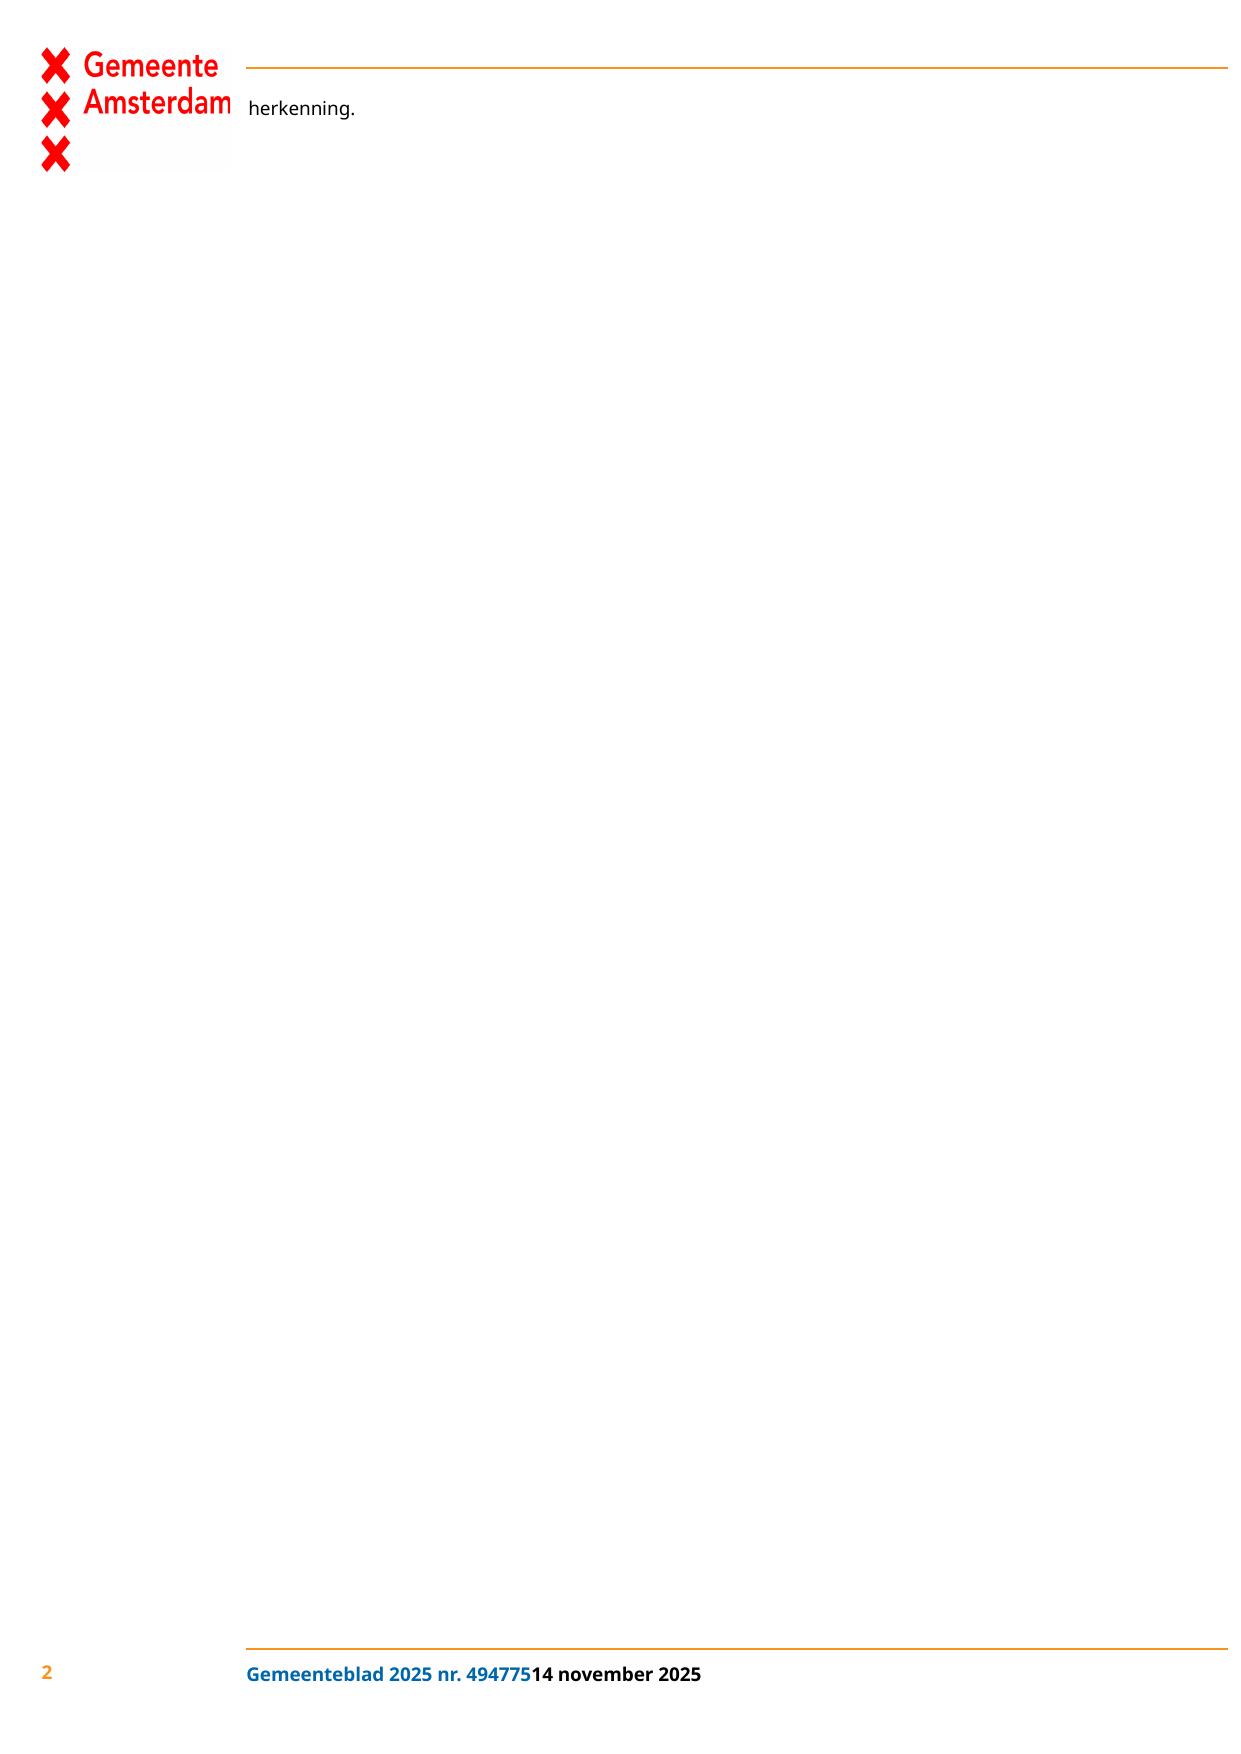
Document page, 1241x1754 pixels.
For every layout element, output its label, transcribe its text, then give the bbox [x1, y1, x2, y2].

picture [41, 47, 231, 172]
text herkenning. [248, 95, 1152, 121]
